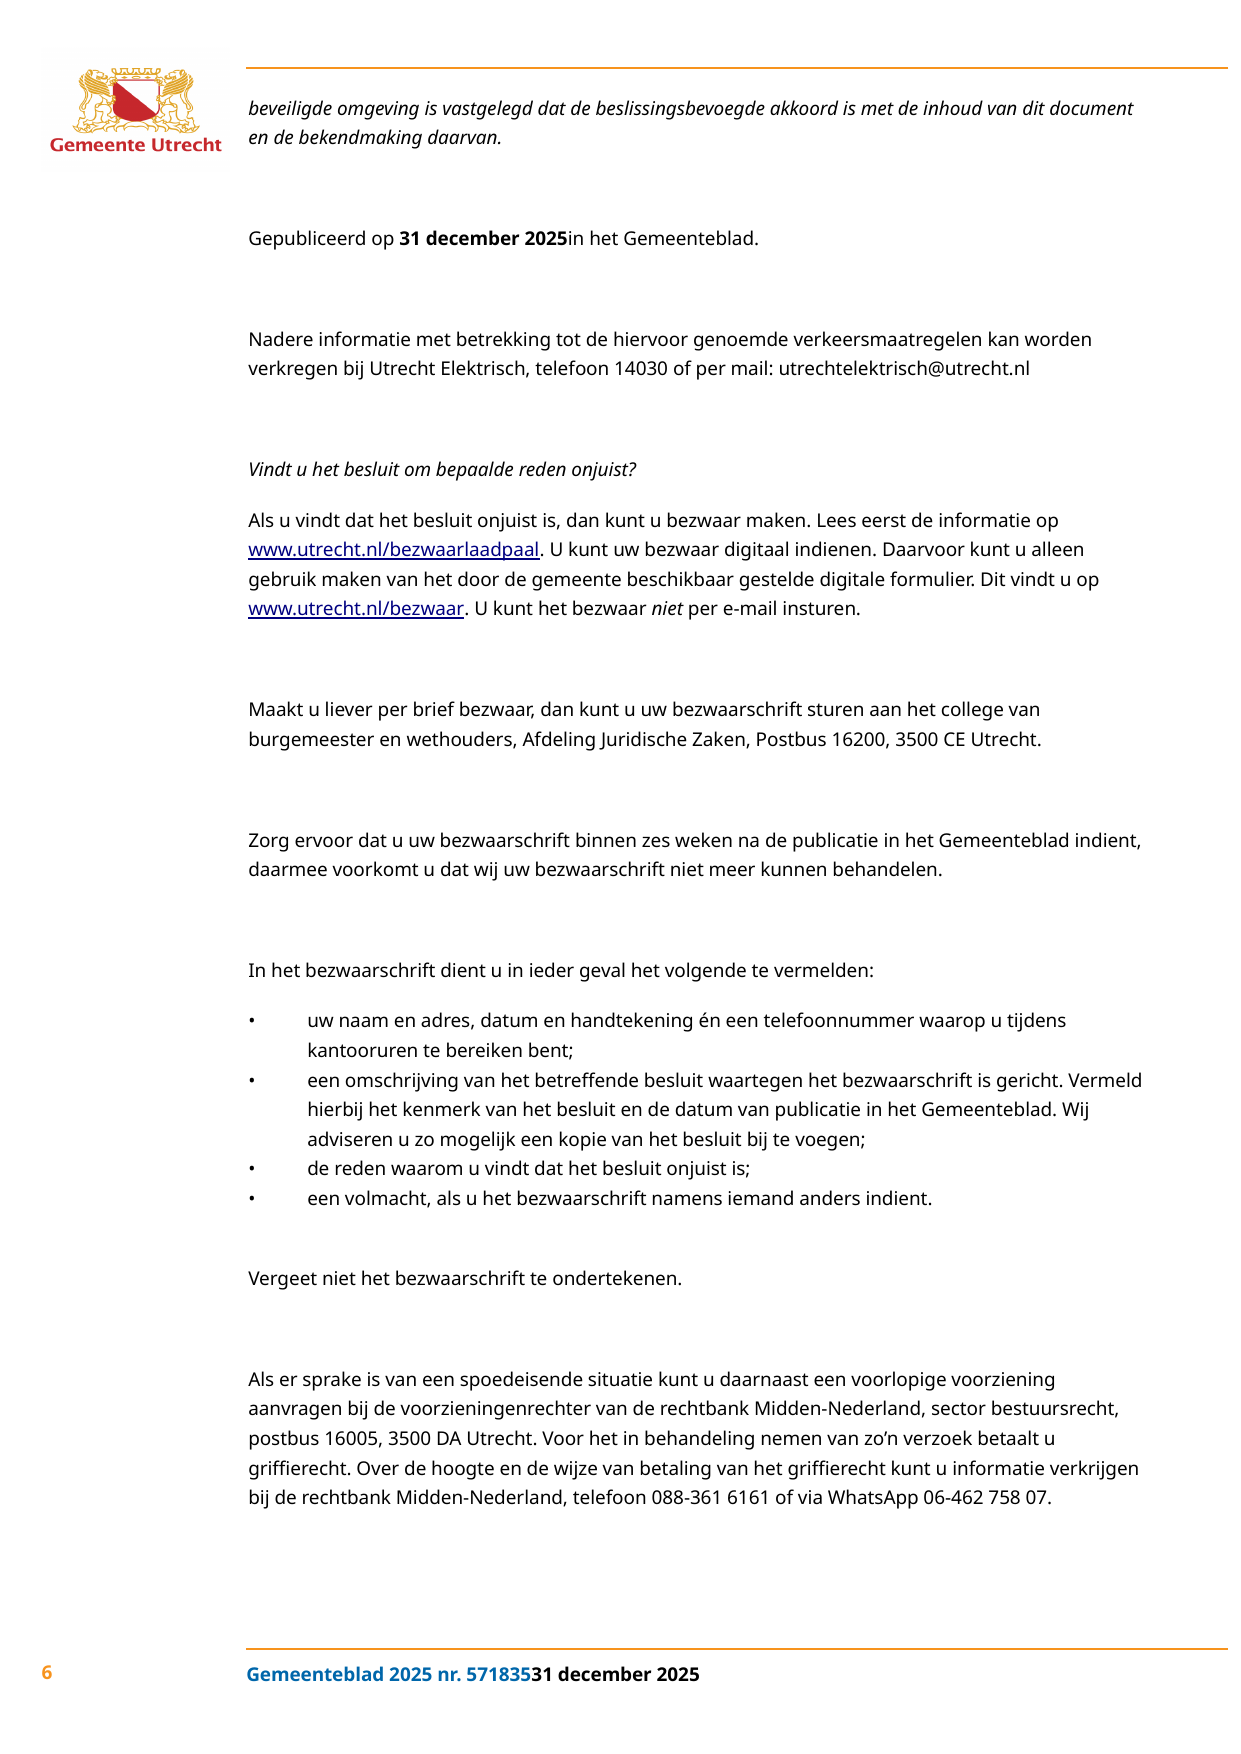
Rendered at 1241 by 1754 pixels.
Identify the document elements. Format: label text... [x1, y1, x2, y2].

text Nadere informatie met betrekking tot de hiervoor genoemde verkeersmaatregelen kan worden verkregen bij Utrecht Elektrisch, telefoon 14030 of per mail: utrechtelektrisch@utrecht.nl [248, 326, 1152, 381]
text Als u vindt dat het besluit onjuist is, dan kunt u bezwaar maken. Lees eerst de informatie op www.utrecht.nl/bezwaarlaadpaal. U kunt uw bezwaar digitaal indienen. Daarvoor kunt u alleen gebruik maken van het door de gemeente beschikbaar gestelde digitale formulier. Dit vindt u op www.utrecht.nl/bezwaar. U kunt het bezwaar niet per e-mail insturen. [248, 507, 1152, 621]
text In het bezwaarschrift dient u in ieder geval het volgende te vermelden: [248, 957, 1152, 983]
list een omschrijving van het betreffende besluit waartegen het bezwaarschrift is gericht. Vermeld hierbij het kenmerk van het besluit en de datum van publicatie in het Gemeenteblad. Wij adviseren u zo mogelijk een kopie van het besluit bij te voegen; [248, 1067, 1152, 1152]
text Als er sprake is van een spoedeisende situatie kunt u daarnaast een voorlopige voorziening aanvragen bij de voorzieningenrechter van de rechtbank Midden-Nederland, sector bestuursrecht, postbus 16005, 3500 DA Utrecht. Voor het in behandeling nemen van zo’n verzoek betaalt u griffierecht. Over de hoogte en de wijze van betaling van het griffierecht kunt u informatie verkrijgen bij de rechtbank Midden-Nederland, telefoon 088-361 6161 of via WhatsApp 06-462 758 07. [248, 1366, 1152, 1510]
picture [41, 47, 231, 172]
text Vindt u het besluit om bepaalde reden onjuist? [248, 456, 1152, 482]
text Zorg ervoor dat u uw bezwaarschrift binnen zes weken na de publicatie in het Gemeenteblad indient, daarmee voorkomt u dat wij uw bezwaarschrift niet meer kunnen behandelen. [248, 827, 1152, 882]
text Gepubliceerd op 31 december 2025in het Gemeenteblad. [248, 225, 1152, 251]
text Vergeet niet het bezwaarschrift te ondertekenen. [248, 1265, 1152, 1291]
text Maakt u liever per brief bezwaar, dan kunt u uw bezwaarschrift sturen aan het college van burgemeester en wethouders, Afdeling Juridische Zaken, Postbus 16200, 3500 CE Utrecht. [248, 696, 1152, 752]
list de reden waarom u vindt dat het besluit onjuist is; [248, 1156, 1152, 1181]
list uw naam en adres, datum en handtekening én een telefoonnummer waarop u tijdens kantooruren te bereiken bent; [248, 1008, 1152, 1063]
list een volmacht, als u het bezwaarschrift namens iemand anders indient. [248, 1185, 1152, 1211]
text beveiligde omgeving is vastgelegd dat de beslissingsbevoegde akkoord is met de inhoud van dit document en de bekendmaking daarvan. [248, 95, 1152, 150]
